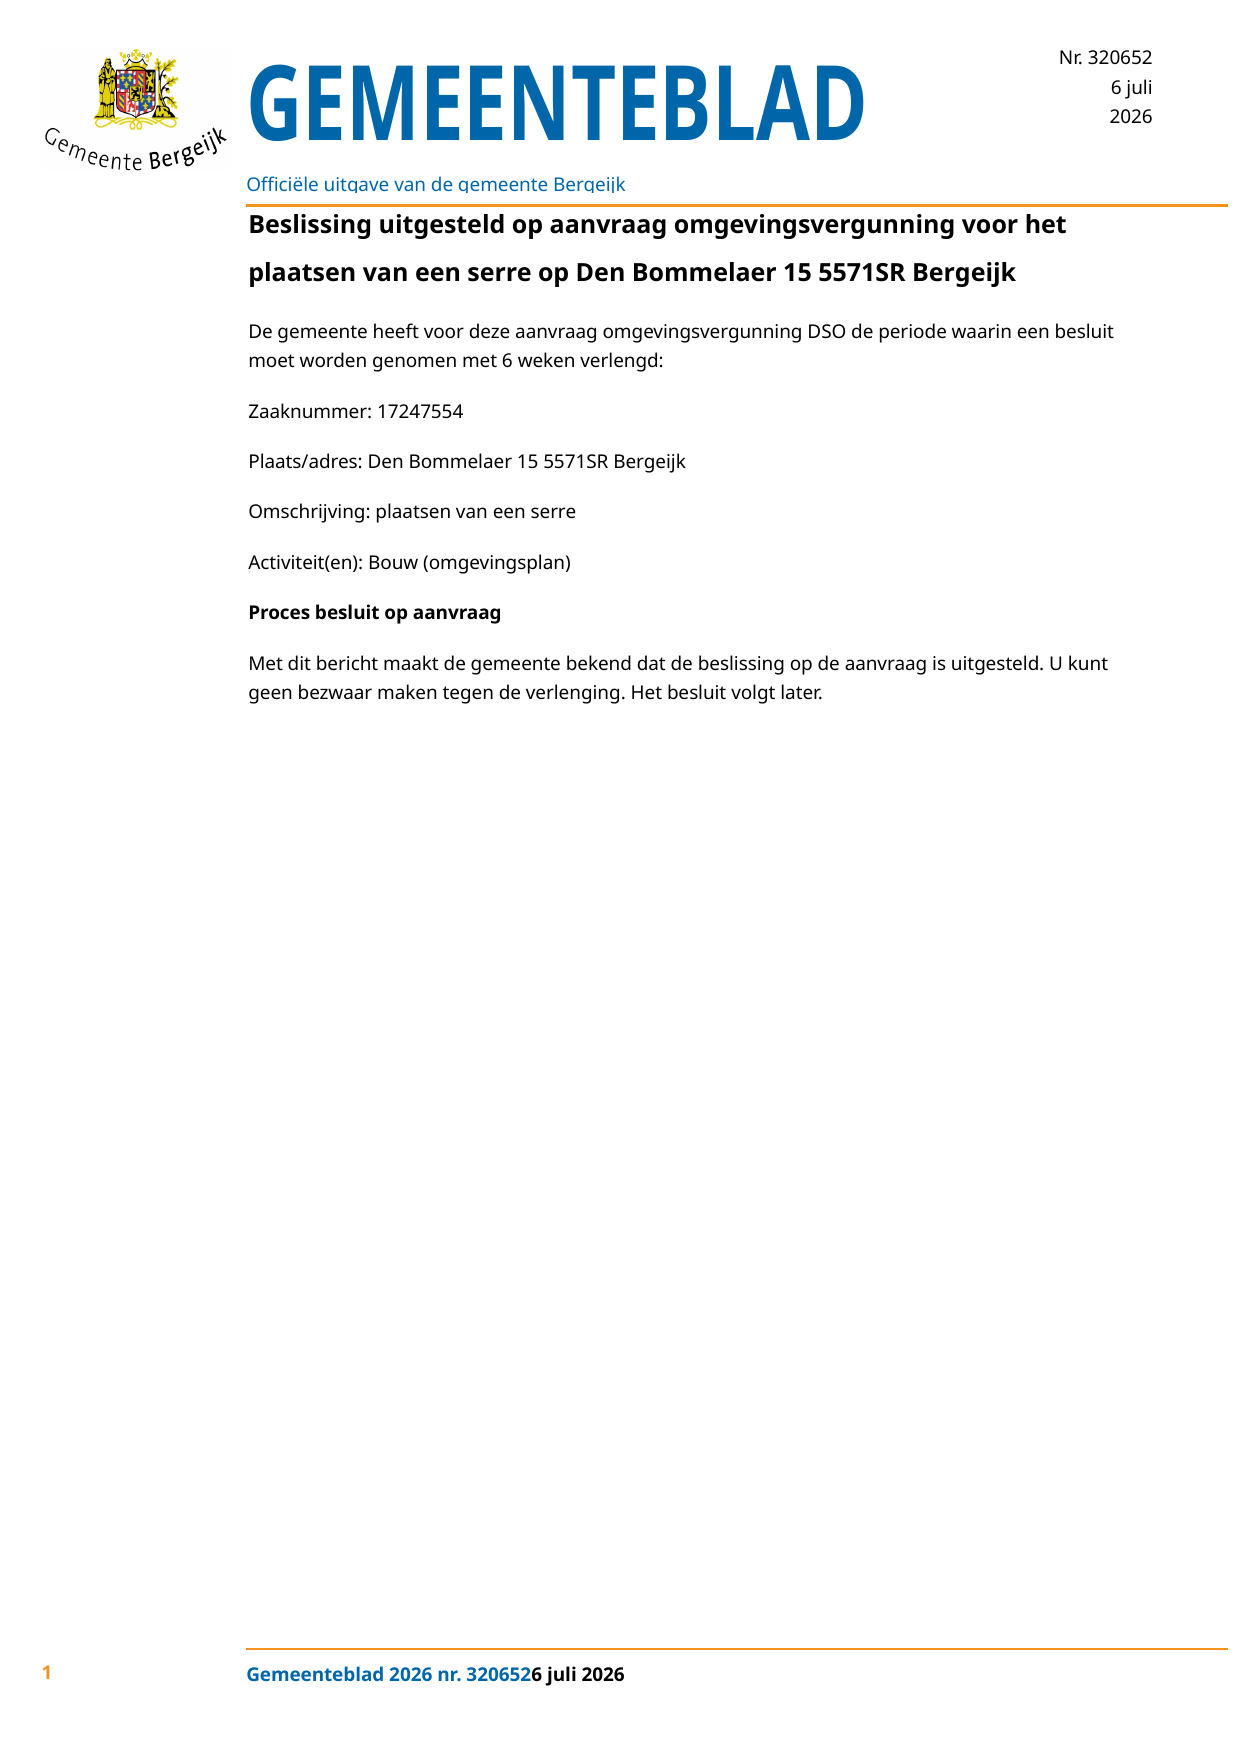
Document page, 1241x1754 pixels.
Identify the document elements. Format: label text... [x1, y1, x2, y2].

text Activiteit(en): Bouw (omgevingsplan) [248, 549, 1152, 575]
picture [41, 47, 231, 172]
text De gemeente heeft voor deze aanvraag omgevingsvergunning DSO de periode waarin een besluit moet worden genomen met 6 weken verlengd: [248, 318, 1152, 373]
text Zaaknummer: 17247554 [248, 398, 1152, 424]
text Met dit bericht maakt de gemeente bekend dat de beslissing op de aanvraag is uitgesteld. U kunt geen bezwaar maken tegen de verlenging. Het besluit volgt later. [248, 650, 1152, 705]
text Plaats/adres: Den Bommelaer 15 5571SR Bergeijk [248, 448, 1152, 474]
text Proces besluit op aanvraag [248, 599, 1152, 625]
text Beslissing uitgesteld op aanvraag omgevingsvergunning voor het plaatsen van een serre op Den Bommelaer 15 5571SR Bergeijk [248, 207, 1152, 288]
text Omschrijving: plaatsen van een serre [248, 499, 1152, 524]
